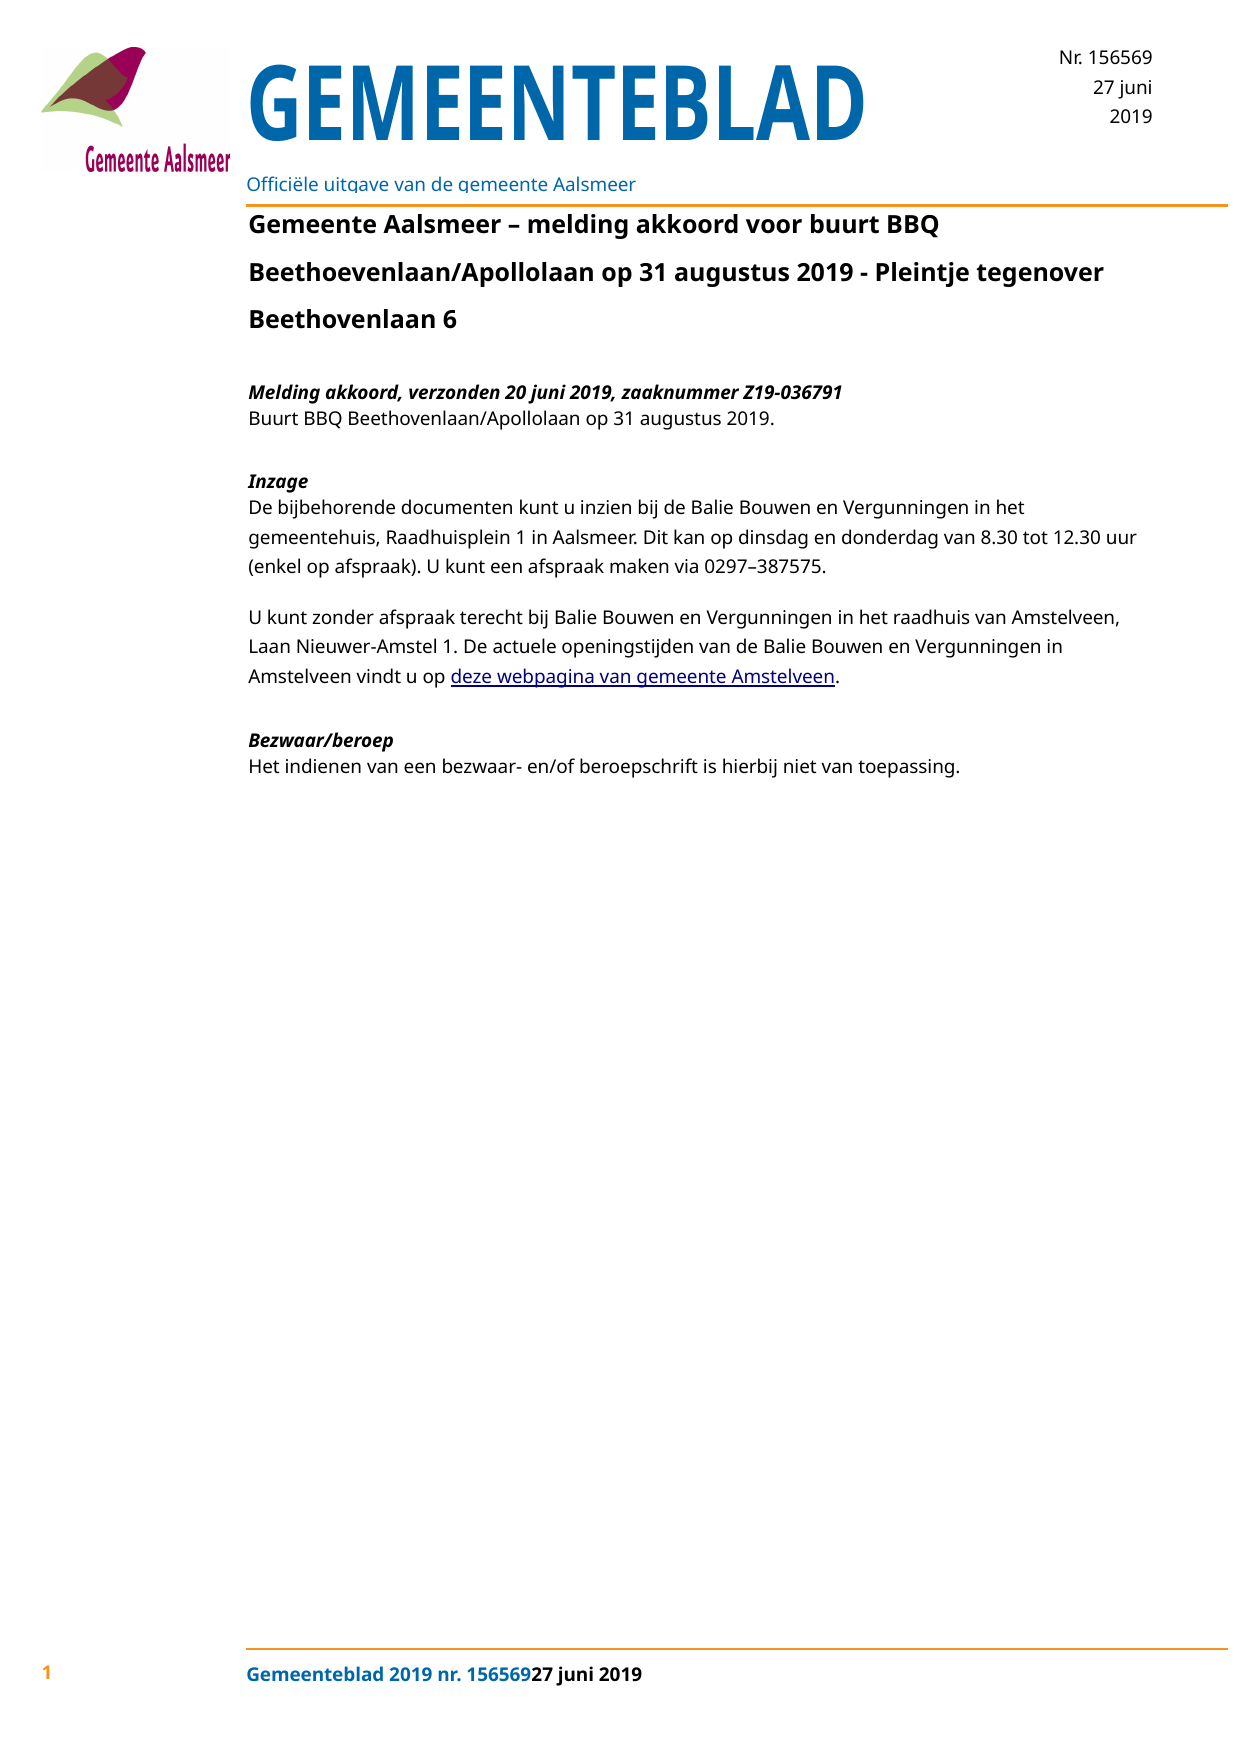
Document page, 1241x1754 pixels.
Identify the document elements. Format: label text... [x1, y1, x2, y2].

text U kunt zonder afspraak terecht bij Balie Bouwen en Vergunningen in het raadhuis van Amstelveen, Laan Nieuwer-Amstel 1. De actuele openingstijden van de Balie Bouwen en Vergunningen in Amstelveen vindt u op deze webpagina van gemeente Amstelveen. [248, 604, 1152, 689]
text Bezwaar/beroep [248, 727, 1152, 753]
picture [41, 47, 231, 172]
text Inzage [248, 469, 1152, 494]
text De bijbehorende documenten kunt u inzien bij de Balie Bouwen en Vergunningen in het gemeentehuis, Raadhuisplein 1 in Aalsmeer. Dit kan op dinsdag en donderdag van 8.30 tot 12.30 uur (enkel op afspraak). U kunt een afspraak maken via 0297–387575. [248, 494, 1152, 579]
text Gemeente Aalsmeer – melding akkoord voor buurt BBQ Beethoevenlaan/Apollolaan op 31 augustus 2019 - Pleintje tegenover Beethovenlaan 6 [248, 207, 1152, 336]
text Het indienen van een bezwaar- en/of beroepschrift is hierbij niet van toepassing. [248, 753, 1152, 779]
text Melding akkoord, verzonden 20 juni 2019, zaaknummer Z19-036791 [248, 379, 1152, 405]
text Buurt BBQ Beethovenlaan/Apollolaan op 31 augustus 2019. [248, 405, 1152, 431]
